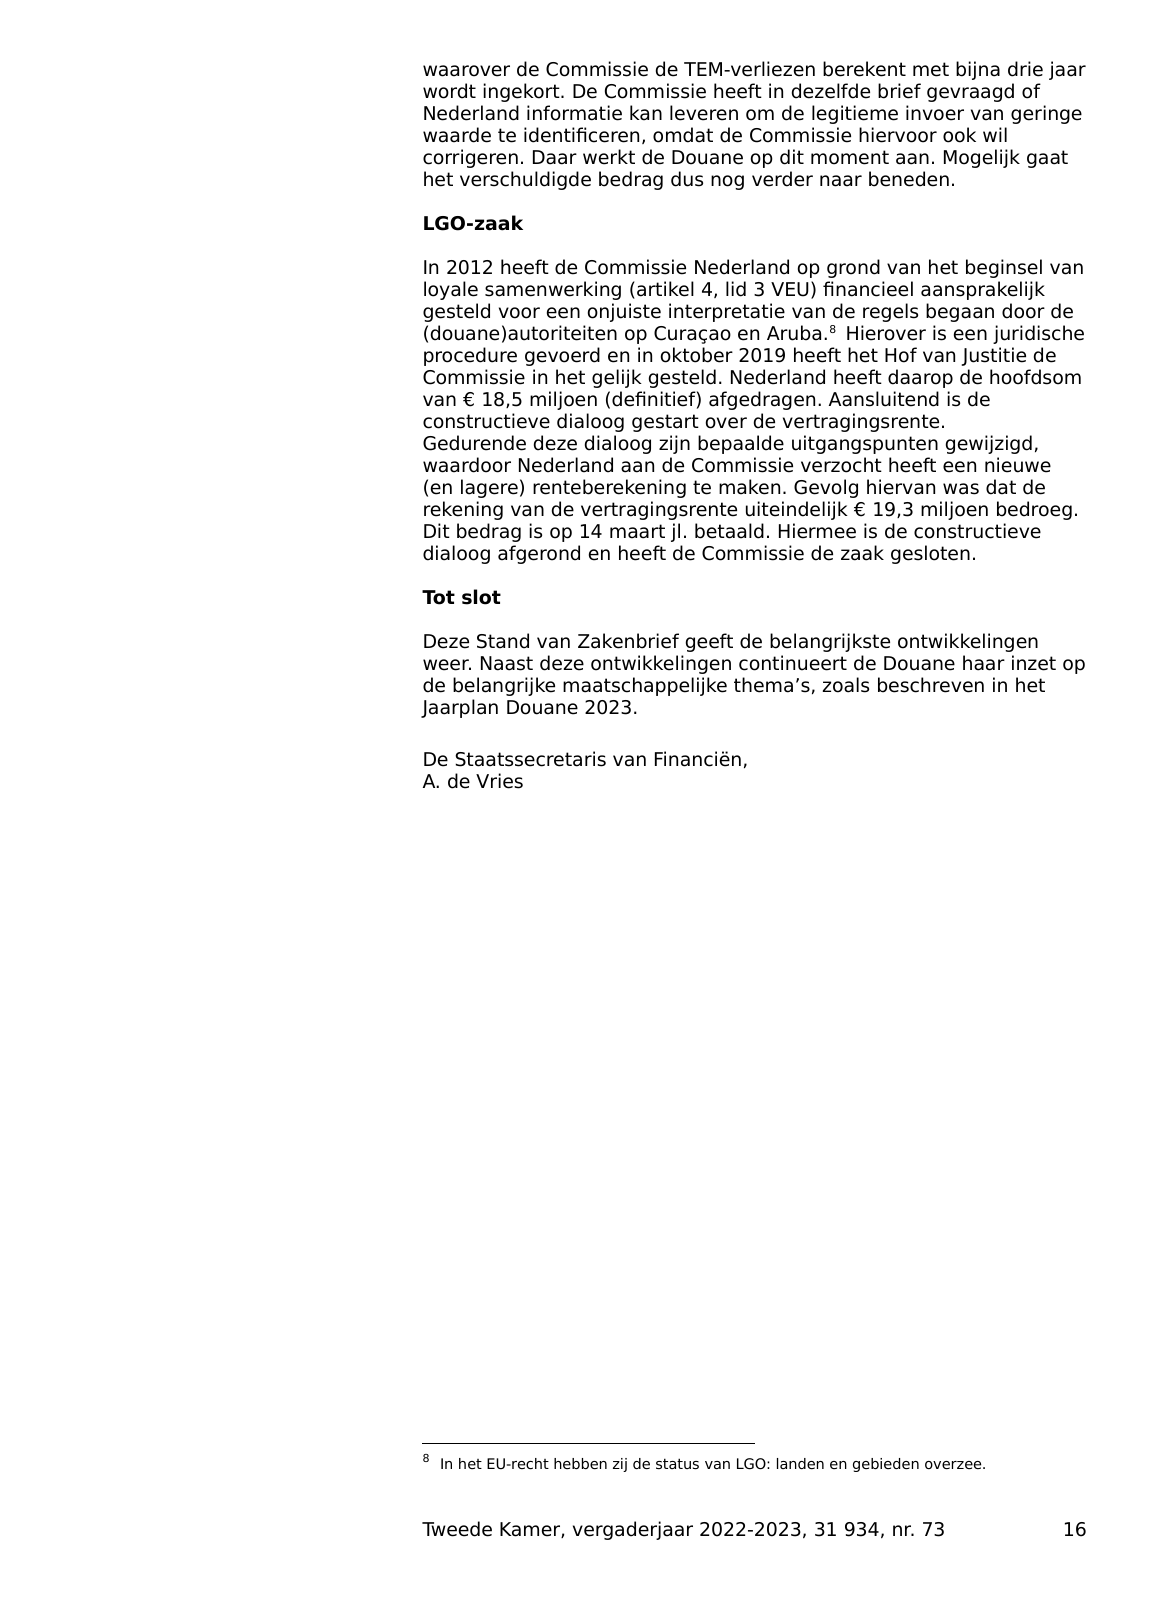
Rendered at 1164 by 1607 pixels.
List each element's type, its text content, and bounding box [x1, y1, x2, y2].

text waarover de Commissie de TEM-verliezen berekent met bijna drie jaar wordt ingekort. De Commissie heeft in dezelfde brief gevraagd of Nederland informatie kan leveren om de legitieme invoer van geringe waarde te identificeren, omdat de Commissie hiervoor ook wil corrigeren. Daar werkt de Douane op dit moment aan. Mogelijk gaat het verschuldigde bedrag dus nog verder naar beneden. [422, 59, 1087, 191]
text Gedurende deze dialoog zijn bepaalde uitgangspunten gewijzigd, waardoor Nederland aan de Commissie verzocht heeft een nieuwe (en lagere) renteberekening te maken. Gevolg hiervan was dat de rekening van de vertragingsrente uiteindelijk € 19,3 miljoen bedroeg. Dit bedrag is op 14 maart jl. betaald. Hiermee is de constructieve dialoog afgerond en heeft de Commissie de zaak gesloten. [422, 433, 1087, 565]
text In 2012 heeft de Commissie Nederland op grond van het beginsel van loyale samenwerking (artikel 4, lid 3 VEU) financieel aansprakelijk gesteld voor een onjuiste interpretatie van de regels begaan door de (douane)autoriteiten op Curaçao en Aruba. Hierover is een juridische procedure gevoerd en in oktober 2019 heeft het Hof van Justitie de Commissie in het gelijk gesteld. Nederland heeft daarop de hoofdsom van € 18,5 miljoen (definitief) afgedragen. Aansluitend is de constructieve dialoog gestart over de vertragingsrente. [422, 257, 1087, 433]
text In het EU-recht hebben zij de status van LGO: landen en gebieden overzee. [422, 1452, 1087, 1474]
subtitle Tot slot [422, 587, 1087, 609]
subtitle LGO-zaak [422, 213, 1087, 235]
text De Staatssecretaris van Financiën, A. de Vries [422, 749, 1087, 793]
text Deze Stand van Zakenbrief geeft de belangrijkste ontwikkelingen weer. Naast deze ontwikkelingen continueert de Douane haar inzet op de belangrijke maatschappelijke thema’s, zoals beschreven in het Jaarplan Douane 2023. [422, 631, 1087, 719]
